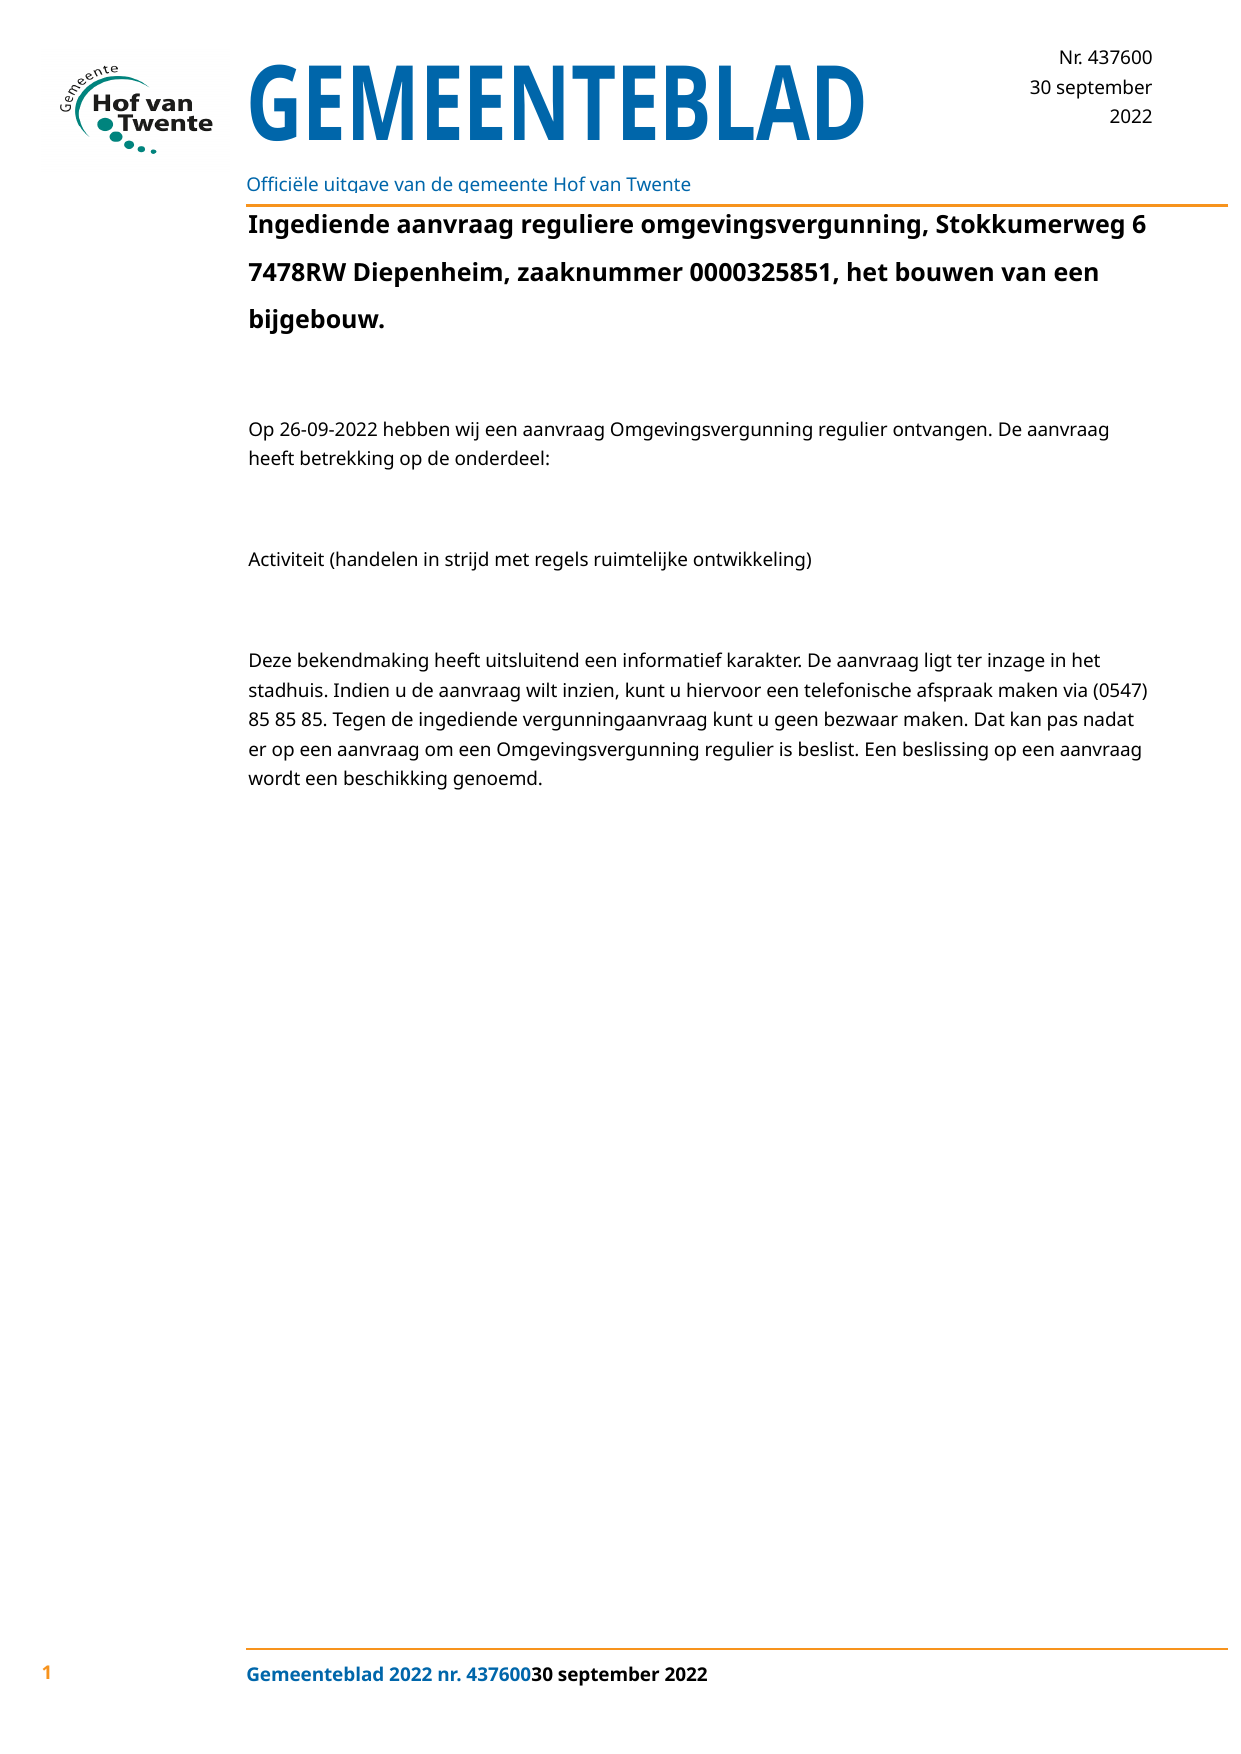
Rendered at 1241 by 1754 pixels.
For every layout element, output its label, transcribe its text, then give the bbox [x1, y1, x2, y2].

text Deze bekendmaking heeft uitsluitend een informatief karakter. De aanvraag ligt ter inzage in het stadhuis. Indien u de aanvraag wilt inzien, kunt u hiervoor een telefonische afspraak maken via (0547) 85 85 85. Tegen de ingediende vergunningaanvraag kunt u geen bezwaar maken. Dat kan pas nadat er op een aanvraag om een Omgevingsvergunning regulier is beslist. Een beslissing op een aanvraag wordt een beschikking genoemd. [248, 647, 1152, 791]
text Ingediende aanvraag reguliere omgevingsvergunning, Stokkumerweg 6 7478RW Diepenheim, zaaknummer 0000325851, het bouwen van een bijgebouw. [248, 207, 1152, 336]
text Op 26-09-2022 hebben wij een aanvraag Omgevingsvergunning regulier ontvangen. De aanvraag heeft betrekking op de onderdeel: [248, 416, 1152, 471]
picture [41, 47, 231, 172]
text Activiteit (handelen in strijd met regels ruimtelijke ontwikkeling) [248, 546, 1152, 572]
